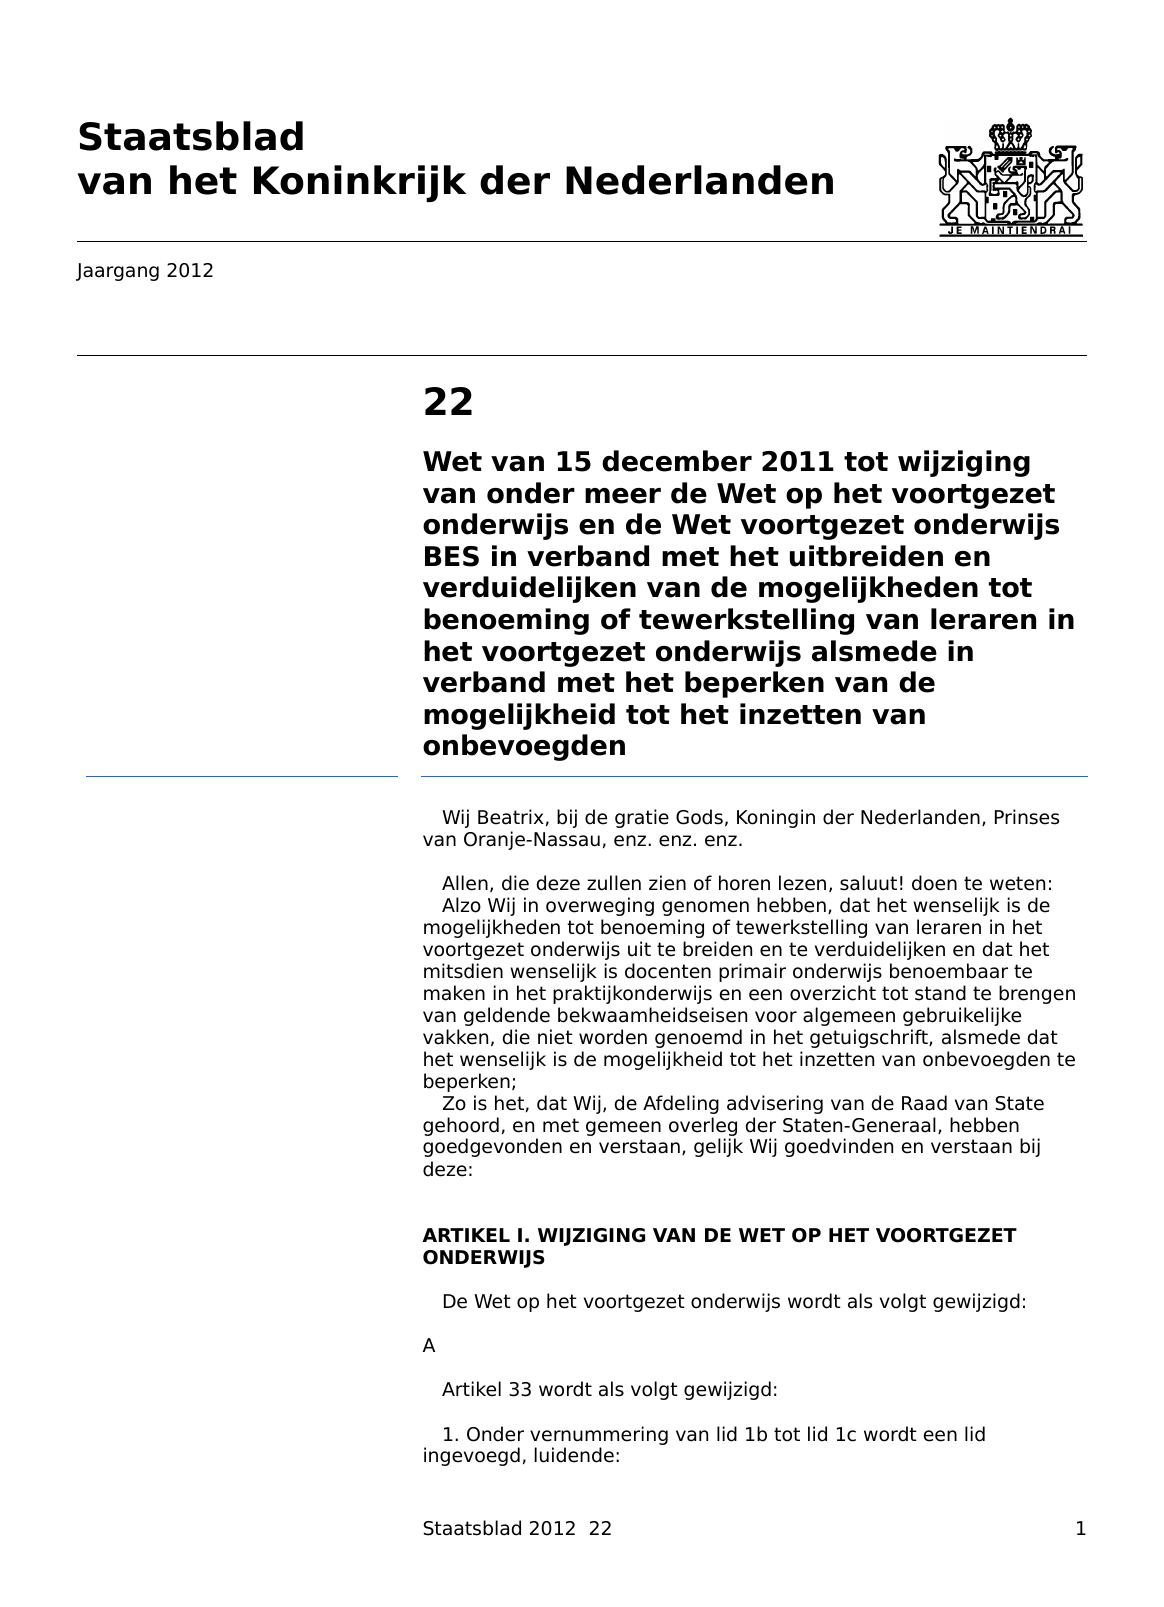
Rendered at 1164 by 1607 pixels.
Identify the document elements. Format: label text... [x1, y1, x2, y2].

text Allen, die deze zullen zien of horen lezen, saluut! doen te weten: [422, 873, 1087, 895]
text A [422, 1335, 1087, 1357]
table_cell Jaargang 2012 [77, 242, 1087, 355]
text Zo is het, dat Wij, de Afdeling advisering van de Raad van State gehoord, en met gemeen overleg der Staten-Generaal, hebben goedgevonden en verstaan, gelijk Wij goedvinden en verstaan bij deze: [422, 1092, 1087, 1180]
subtitle ARTIKEL I. WIJZIGING VAN DE WET OP HET VOORTGEZET ONDERWIJS [422, 1225, 1087, 1269]
table_header [886, 100, 1087, 241]
text 1. Onder vernummering van lid 1b tot lid 1c wordt een lid ingevoegd, luidende: [422, 1423, 1087, 1467]
subtitle 22 [422, 381, 1087, 424]
picture [936, 115, 1087, 240]
text De Wet op het voortgezet onderwijs wordt als volgt gewijzigd: [422, 1291, 1087, 1313]
table_header Staatsblad van het Koninkrijk der Nederlanden [77, 100, 886, 241]
text Wet van 15 december 2011 tot wijziging van onder meer de Wet op het voortgezet onderwijs en de Wet voortgezet onderwijs BES in verband met het uitbreiden en verduidelijken van de mogelijkheden tot benoeming of tewerkstelling van leraren in het voortgezet onderwijs alsmede in verband met het beperken van de mogelijkheid tot het inzetten van onbevoegden [422, 447, 1087, 762]
text Alzo Wij in overweging genomen hebben, dat het wenselijk is de mogelijkheden tot benoeming of tewerkstelling van leraren in het voortgezet onderwijs uit te breiden en te verduidelijken en dat het mitsdien wenselijk is docenten primair onderwijs benoembaar te maken in het praktijkonderwijs en een overzicht tot stand te brengen van geldende bekwaamheidseisen voor algemeen gebruikelijke vakken, die niet worden genoemd in het getuigschrift, alsmede dat het wenselijk is de mogelijkheid tot het inzetten van onbevoegden te beperken; [422, 895, 1087, 1092]
text Wij Beatrix, bij de gratie Gods, Koningin der Nederlanden, Prinses van Oranje-Nassau, enz. enz. enz. [422, 807, 1087, 851]
text Artikel 33 wordt als volgt gewijzigd: [422, 1379, 1087, 1401]
